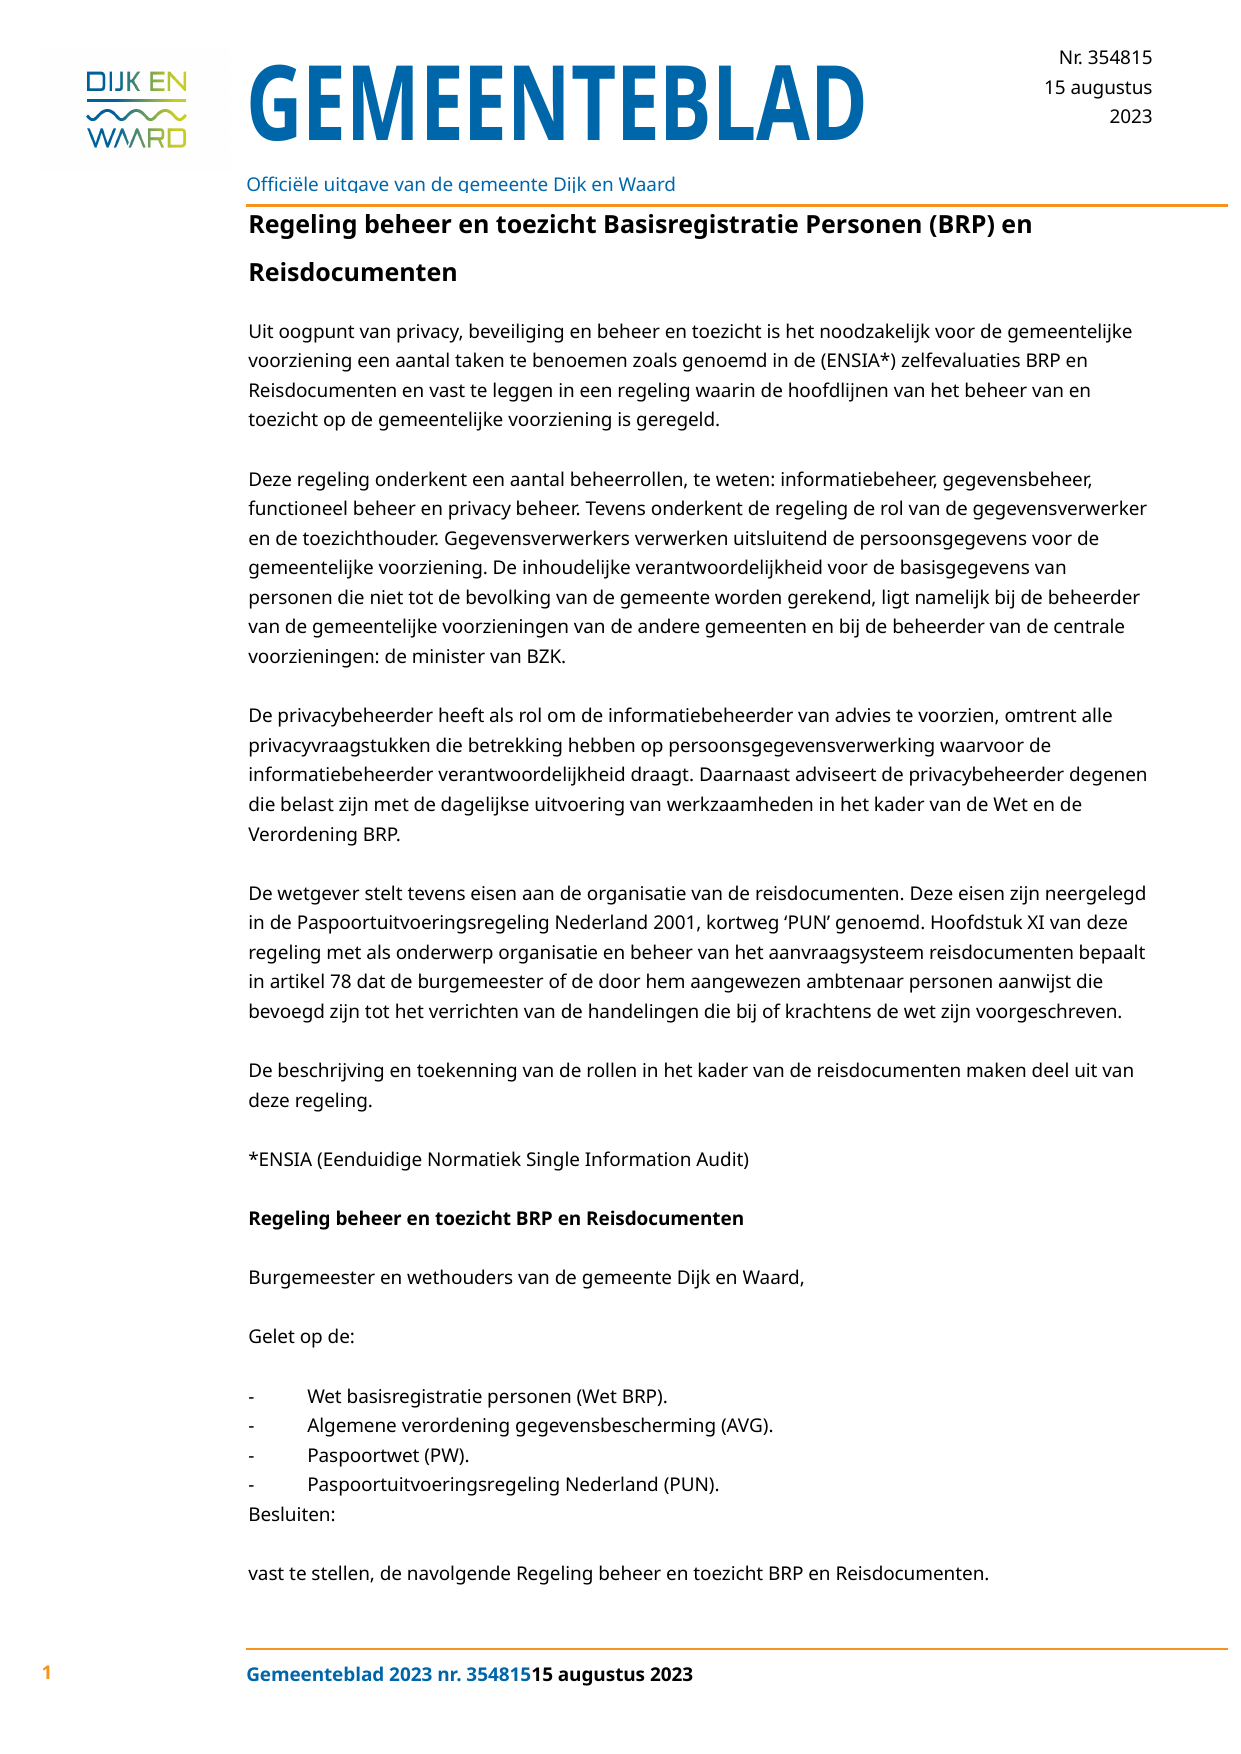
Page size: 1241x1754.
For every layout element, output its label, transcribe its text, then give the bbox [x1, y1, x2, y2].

text De beschrijving en toekenning van de rollen in het kader van de reisdocumenten maken deel uit van deze regeling. [248, 1057, 1152, 1113]
text Besluiten: [248, 1501, 1152, 1527]
text Gelet op de: [248, 1324, 1152, 1349]
text Regeling beheer en toezicht Basisregistratie Personen (BRP) en Reisdocumenten [248, 207, 1152, 288]
text Regeling beheer en toezicht BRP en Reisdocumenten [248, 1205, 1152, 1231]
text Uit oogpunt van privacy, beveiliging en beheer en toezicht is het noodzakelijk voor de gemeentelijke voorziening een aantal taken te benoemen zoals genoemd in de (ENSIA*) zelfevaluaties BRP en Reisdocumenten en vast te leggen in een regeling waarin de hoofdlijnen van het beheer van en toezicht op de gemeentelijke voorziening is geregeld. [248, 318, 1152, 432]
text Deze regeling onderkent een aantal beheerrollen, te weten: informatiebeheer, gegevensbeheer, functioneel beheer en privacy beheer. Tevens onderkent de regeling de rol van de gegevensverwerker en de toezichthouder. Gegevensverwerkers verwerken uitsluitend de persoonsgegevens voor de gemeentelijke voorziening. De inhoudelijke verantwoordelijkheid voor de basisgegevens van personen die niet tot de bevolking van de gemeente worden gerekend, ligt namelijk bij de beheerder van de gemeentelijke voorzieningen van de andere gemeenten en bij de beheerder van de centrale voorzieningen: de minister van BZK. [248, 466, 1152, 669]
picture [41, 47, 231, 172]
list Wet basisregistratie personen (Wet BRP). [248, 1383, 1152, 1409]
text Burgemeester en wethouders van de gemeente Dijk en Waard, [248, 1264, 1152, 1290]
text *ENSIA (Eenduidige Normatiek Single Information Audit) [248, 1146, 1152, 1172]
list Paspoortuitvoeringsregeling Nederland (PUN). [248, 1472, 1152, 1497]
text De privacybeheerder heeft als rol om de informatiebeheerder van advies te voorzien, omtrent alle privacyvraagstukken die betrekking hebben op persoonsgegevensverwerking waarvoor de informatiebeheerder verantwoordelijkheid draagt. Daarnaast adviseert de privacybeheerder degenen die belast zijn met de dagelijkse uitvoering van werkzaamheden in het kader van de Wet en de Verordening BRP. [248, 702, 1152, 847]
list Algemene verordening gegevensbescherming (AVG). [248, 1412, 1152, 1438]
text vast te stellen, de navolgende Regeling beheer en toezicht BRP en Reisdocumenten. [248, 1560, 1152, 1586]
text De wetgever stelt tevens eisen aan de organisatie van de reisdocumenten. Deze eisen zijn neergelegd in de Paspoortuitvoeringsregeling Nederland 2001, kortweg ‘PUN’ genoemd. Hoofdstuk XI van deze regeling met als onderwerp organisatie en beheer van het aanvraagsysteem reisdocumenten bepaalt in artikel 78 dat de burgemeester of de door hem aangewezen ambtenaar personen aanwijst die bevoegd zijn tot het verrichten van de handelingen die bij of krachtens de wet zijn voorgeschreven. [248, 880, 1152, 1024]
list Paspoortwet (PW). [248, 1442, 1152, 1468]
